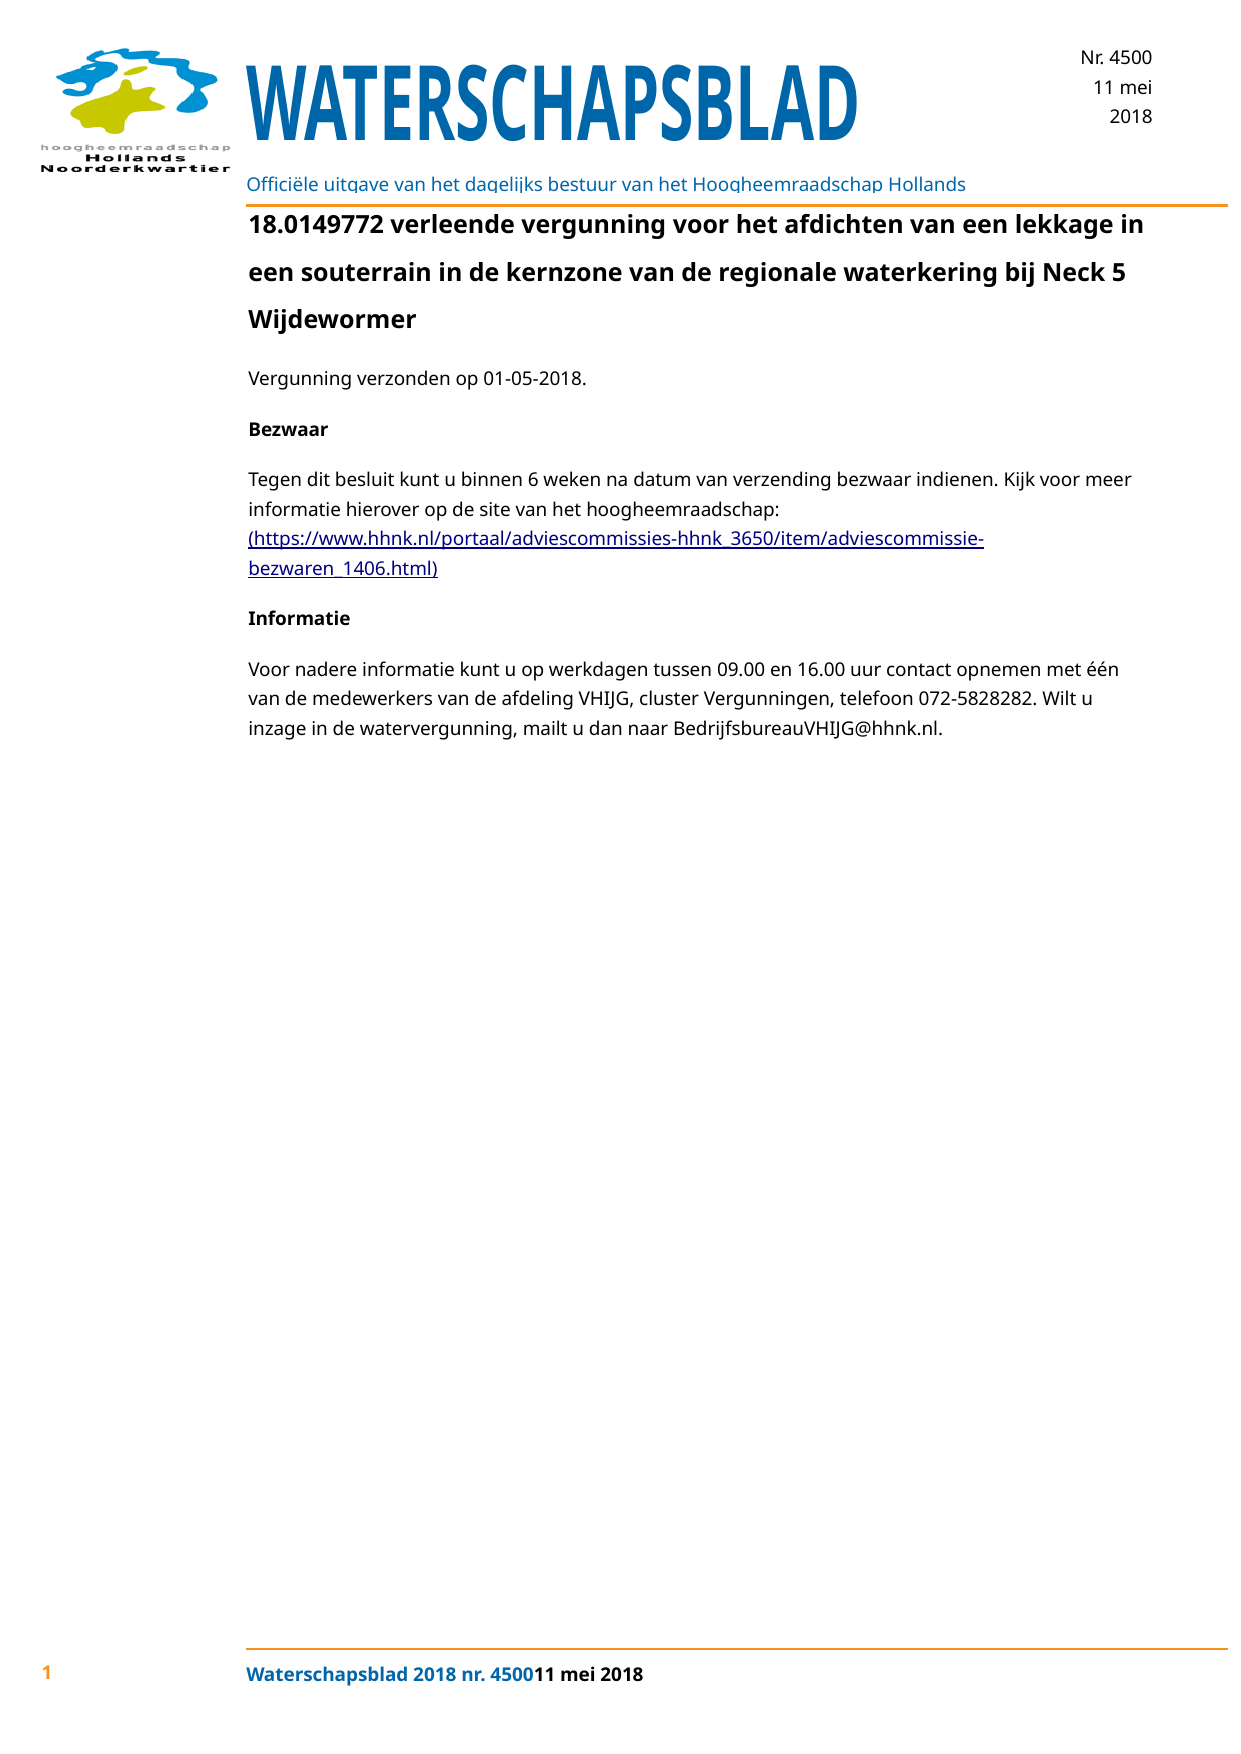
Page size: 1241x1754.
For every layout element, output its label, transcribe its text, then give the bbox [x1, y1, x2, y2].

text Voor nadere informatie kunt u op werkdagen tussen 09.00 en 16.00 uur contact opnemen met één van de medewerkers van de afdeling VHIJG, cluster Vergunningen, telefoon 072-5828282. Wilt u inzage in de watervergunning, mailt u dan naar BedrijfsbureauVHIJG@hhnk.nl. [248, 656, 1152, 741]
text Vergunning verzonden op 01-05-2018. [248, 366, 1152, 391]
picture [41, 47, 231, 172]
text Tegen dit besluit kunt u binnen 6 weken na datum van verzending bezwaar indienen. Kijk voor meer informatie hierover op de site van het hoogheemraadschap: (https://www.hhnk.nl/portaal/adviescommissies-hhnk_3650/item/adviescommissie-bezwaren_1406.html) [248, 466, 1152, 581]
text Bezwaar [248, 416, 1152, 442]
text Informatie [248, 606, 1152, 631]
text 18.0149772 verleende vergunning voor het afdichten van een lekkage in een souterrain in de kernzone van de regionale waterkering bij Neck 5 Wijdewormer [248, 207, 1152, 336]
